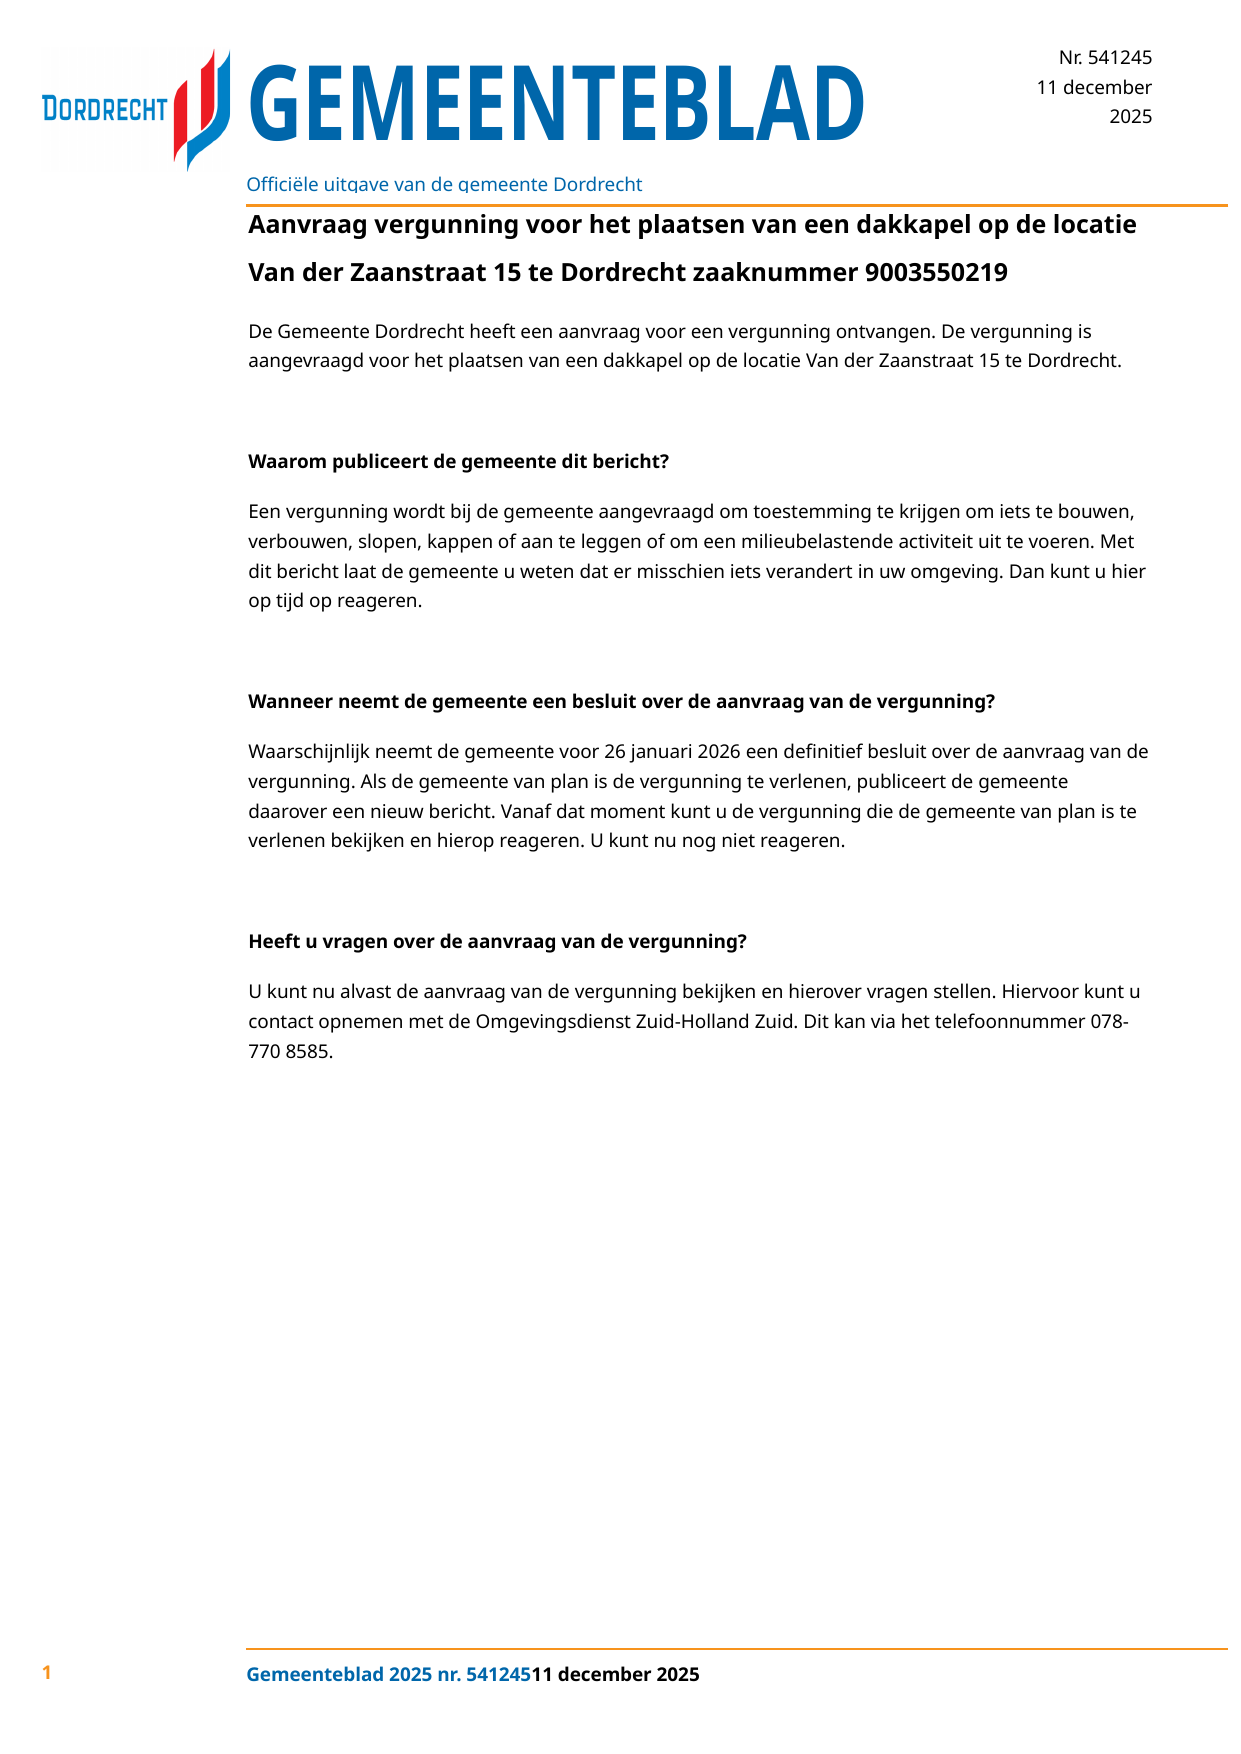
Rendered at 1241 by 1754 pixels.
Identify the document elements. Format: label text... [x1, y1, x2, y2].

text Wanneer neemt de gemeente een besluit over de aanvraag van de vergunning? [248, 688, 1152, 714]
text U kunt nu alvast de aanvraag van de vergunning bekijken en hierover vragen stellen. Hiervoor kunt u contact opnemen met de Omgevingsdienst Zuid-Holland Zuid. Dit kan via het telefoonnummer 078-770 8585. [248, 979, 1152, 1064]
text Waarschijnlijk neemt de gemeente voor 26 januari 2026 een definitief besluit over de aanvraag van de vergunning. Als de gemeente van plan is de vergunning te verlenen, publiceert de gemeente daarover een nieuw bericht. Vanaf dat moment kunt u de vergunning die de gemeente van plan is te verlenen bekijken en hierop reageren. U kunt nu nog niet reageren. [248, 739, 1152, 853]
text Een vergunning wordt bij de gemeente aangevraagd om toestemming te krijgen om iets te bouwen, verbouwen, slopen, kappen of aan te leggen of om een milieubelastende activiteit uit te voeren. Met dit bericht laat de gemeente u weten dat er misschien iets verandert in uw omgeving. Dan kunt u hier op tijd op reageren. [248, 499, 1152, 613]
picture [41, 47, 231, 172]
text Heeft u vragen over de aanvraag van de vergunning? [248, 928, 1152, 954]
text De Gemeente Dordrecht heeft een aanvraag voor een vergunning ontvangen. De vergunning is aangevraagd voor het plaatsen van een dakkapel op de locatie Van der Zaanstraat 15 te Dordrecht. [248, 318, 1152, 373]
text Waarom publiceert de gemeente dit bericht? [248, 448, 1152, 474]
text Aanvraag vergunning voor het plaatsen van een dakkapel op de locatie Van der Zaanstraat 15 te Dordrecht zaaknummer 9003550219 [248, 207, 1152, 288]
